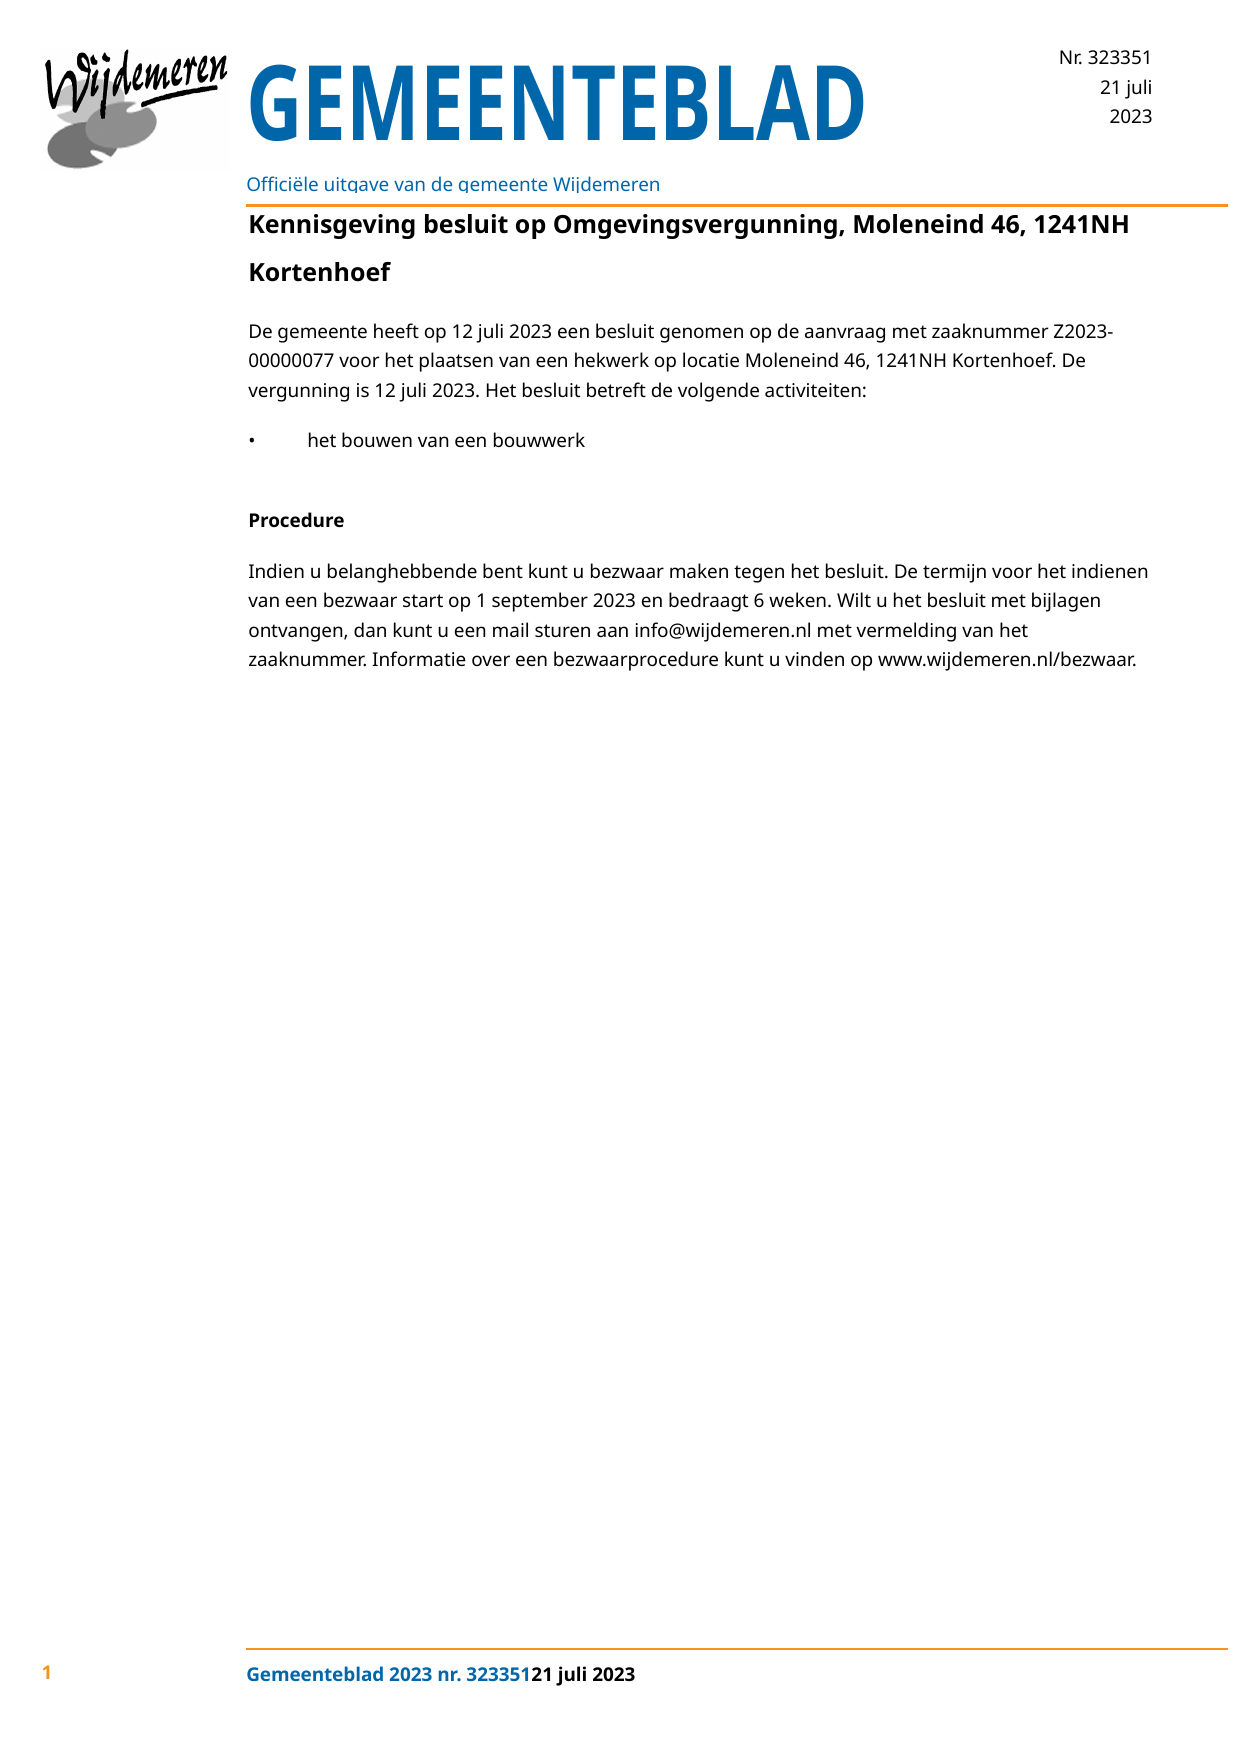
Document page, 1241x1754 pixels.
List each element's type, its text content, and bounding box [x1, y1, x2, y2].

text Kennisgeving besluit op Omgevingsvergunning, Moleneind 46, 1241NH Kortenhoef [248, 207, 1152, 288]
list het bouwen van een bouwwerk [248, 427, 1152, 453]
text De gemeente heeft op 12 juli 2023 een besluit genomen op de aanvraag met zaaknummer Z2023-00000077 voor het plaatsen van een hekwerk op locatie Moleneind 46, 1241NH Kortenhoef. De vergunning is 12 juli 2023. Het besluit betreft de volgende activiteiten: [248, 318, 1152, 403]
picture [41, 47, 231, 172]
text Indien u belanghebbende bent kunt u bezwaar maken tegen het besluit. De termijn voor het indienen van een bezwaar start op 1 september 2023 en bedraagt 6 weken. Wilt u het besluit met bijlagen ontvangen, dan kunt u een mail sturen aan info@wijdemeren.nl met vermelding van het zaaknummer. Informatie over een bezwaarprocedure kunt u vinden op www.wijdemeren.nl/bezwaar. [248, 558, 1152, 672]
text Procedure [248, 507, 1152, 533]
